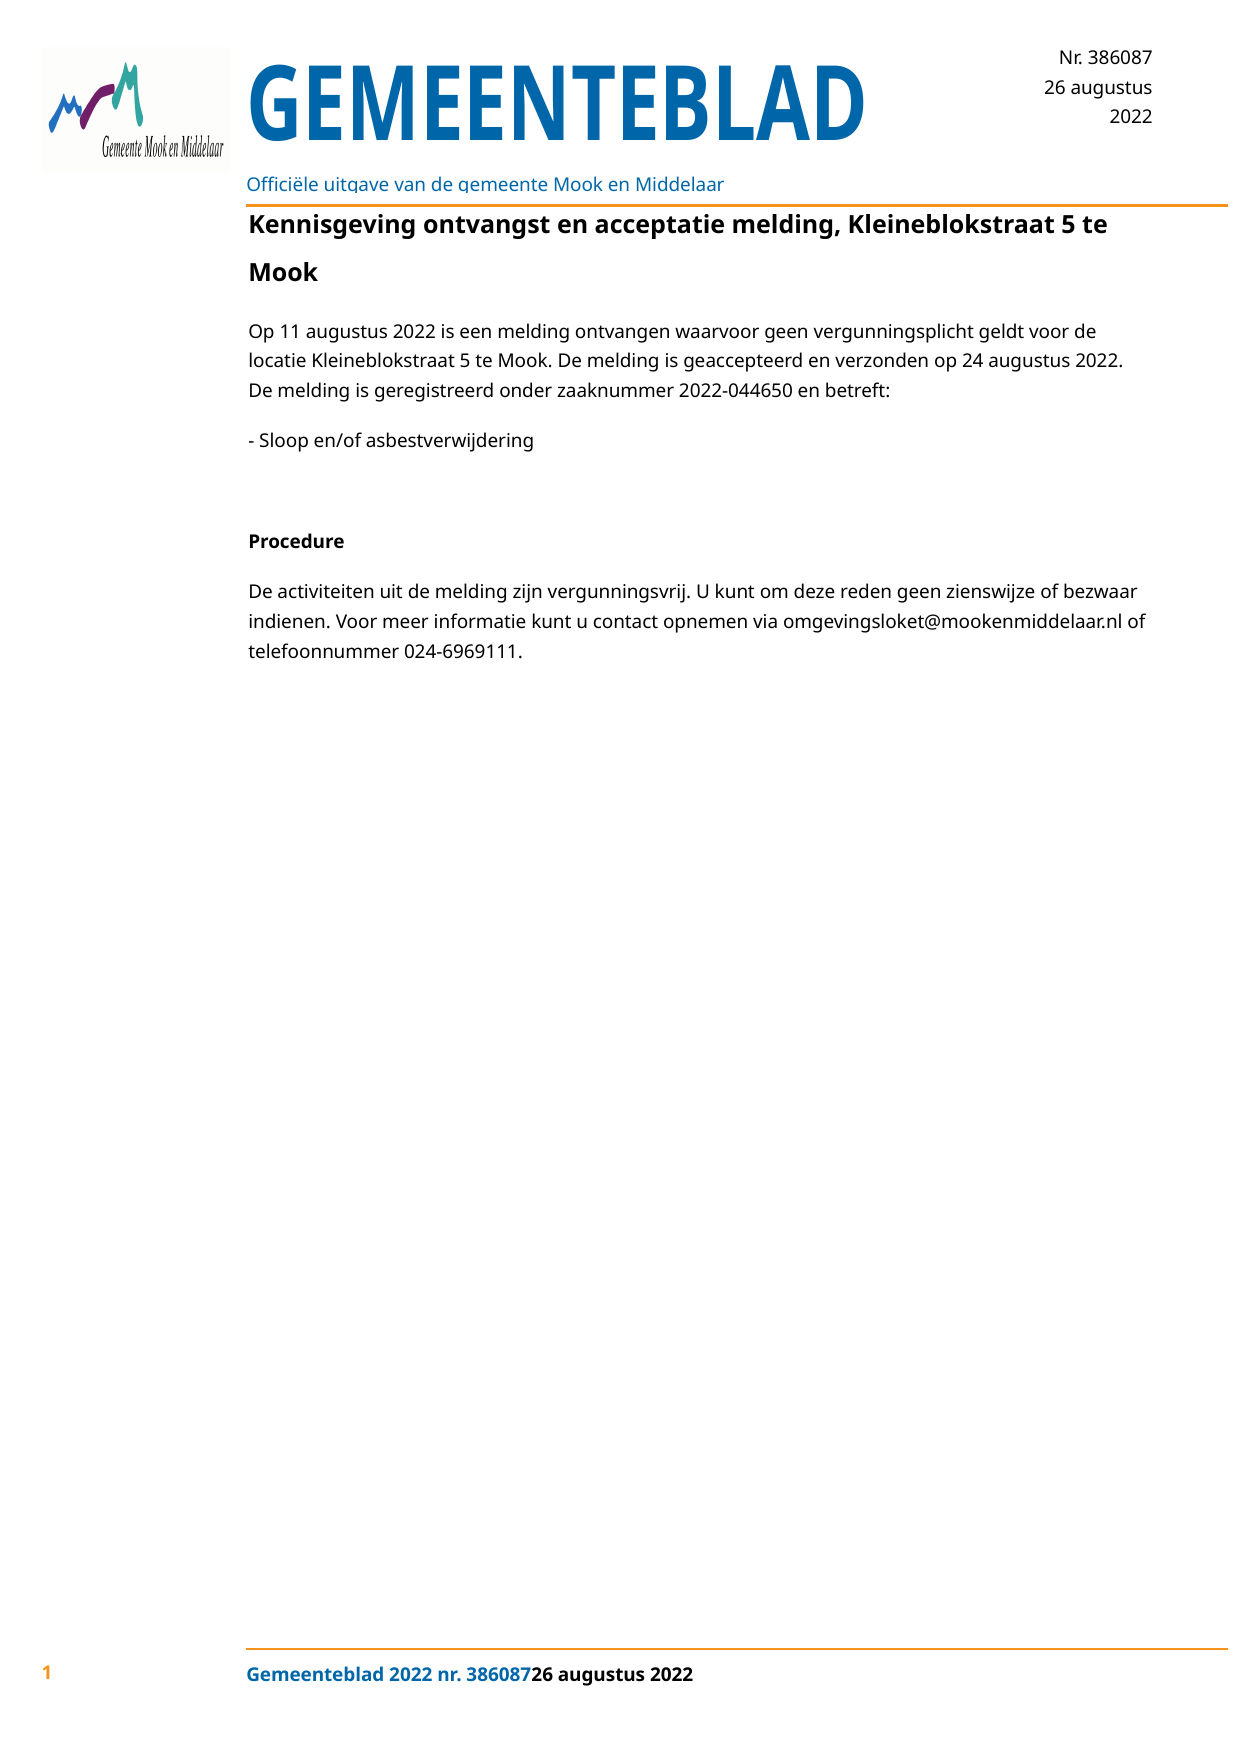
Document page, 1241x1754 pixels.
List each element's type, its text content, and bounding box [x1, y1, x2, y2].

text Op 11 augustus 2022 is een melding ontvangen waarvoor geen vergunningsplicht geldt voor de locatie Kleineblokstraat 5 te Mook. De melding is geaccepteerd en verzonden op 24 augustus 2022. De melding is geregistreerd onder zaaknummer 2022-044650 en betreft: [248, 318, 1152, 403]
picture [41, 47, 231, 172]
text Kennisgeving ontvangst en acceptatie melding, Kleineblokstraat 5 te Mook [248, 207, 1152, 288]
text Procedure [248, 528, 1152, 554]
text - Sloop en/of asbestverwijdering [248, 427, 1152, 453]
text De activiteiten uit de melding zijn vergunningsvrij. U kunt om deze reden geen zienswijze of bezwaar indienen. Voor meer informatie kunt u contact opnemen via omgevingsloket@mookenmiddelaar.nl of telefoonnummer 024-6969111. [248, 579, 1152, 664]
